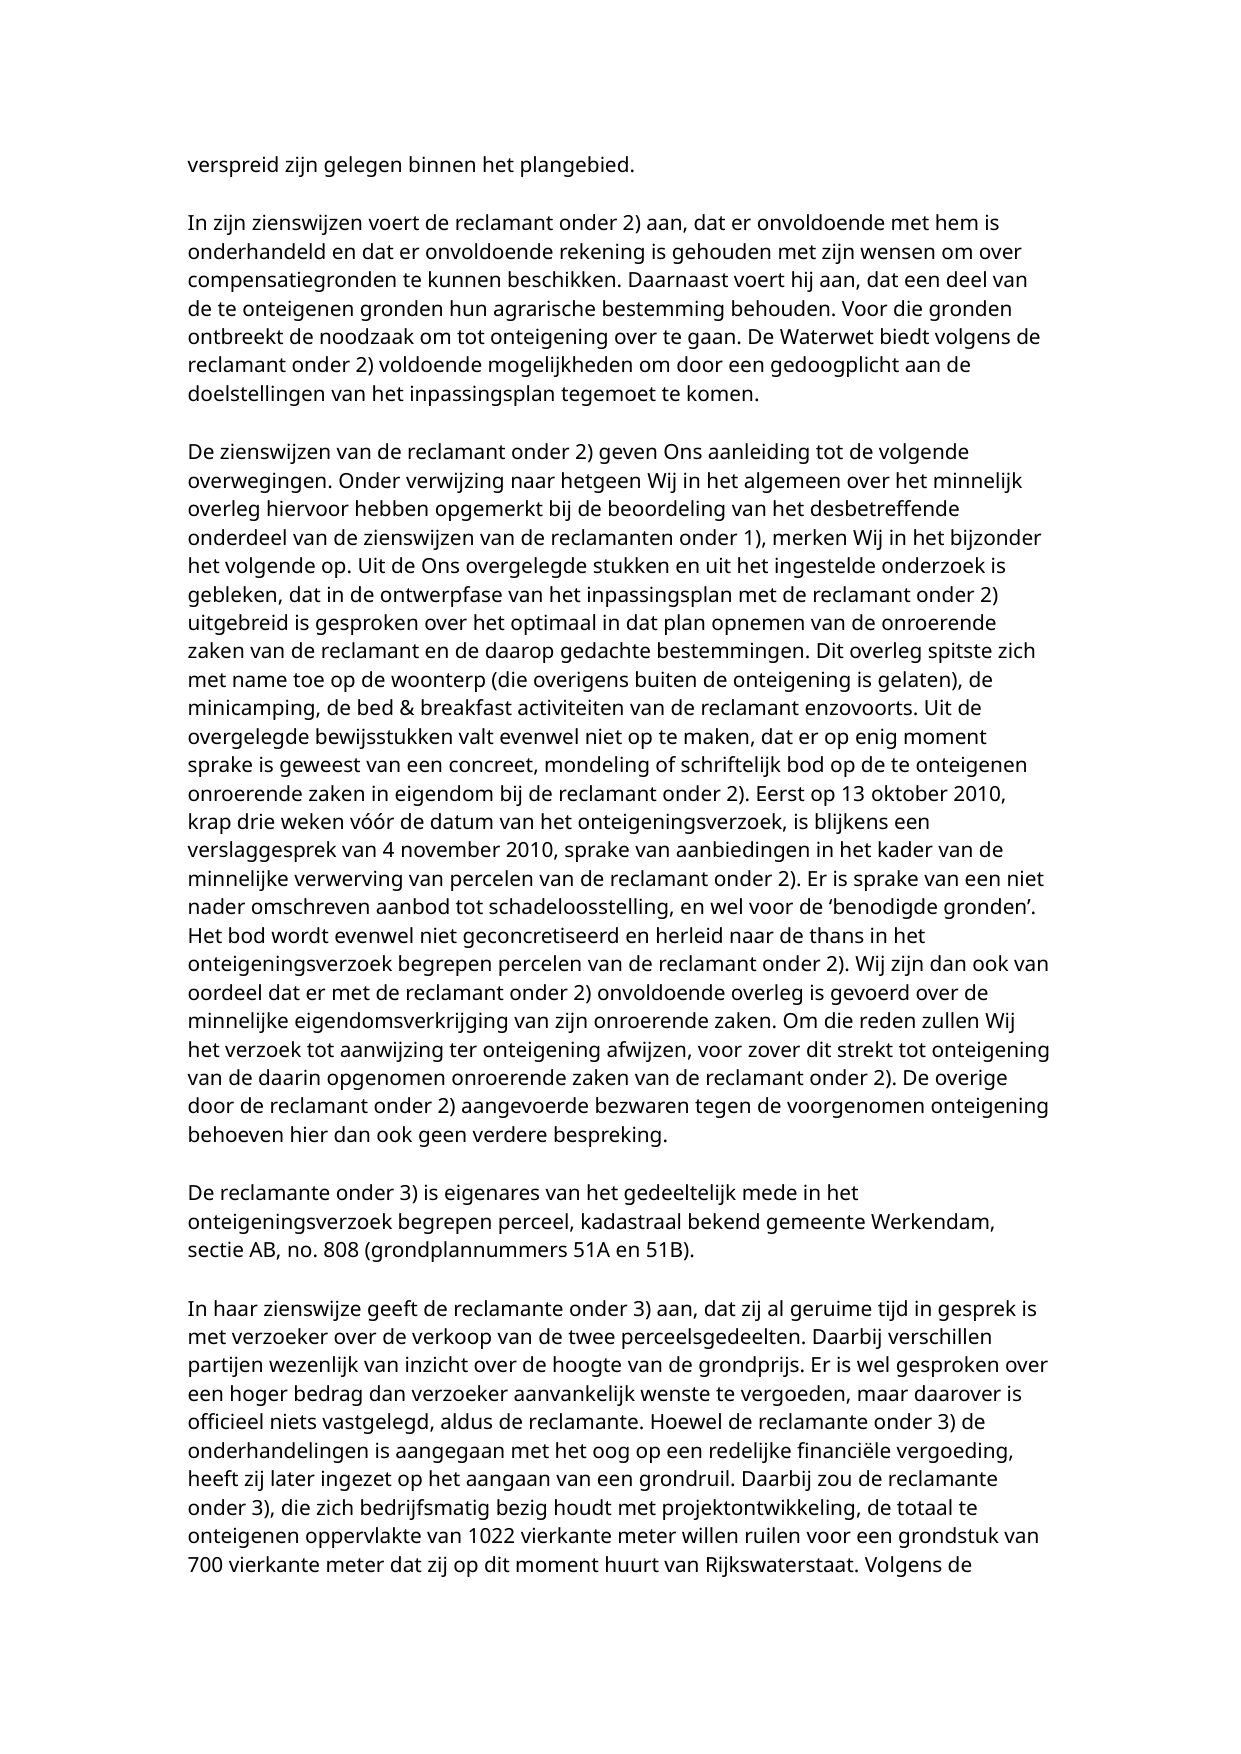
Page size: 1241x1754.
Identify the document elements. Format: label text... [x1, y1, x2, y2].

text De reclamante onder 3) is eigenares van het gedeeltelijk mede in het onteigeningsverzoek begrepen perceel, kadastraal bekend gemeente Werkendam, sectie AB, no. 808 (grondplannummers 51A en 51B). [187, 1178, 1053, 1264]
text verspreid zijn gelegen binnen het plangebied. [187, 150, 1053, 178]
text In zijn zienswijzen voert de reclamant onder 2) aan, dat er onvoldoende met hem is onderhandeld en dat er onvoldoende rekening is gehouden met zijn wensen om over compensatiegronden te kunnen beschikken. Daarnaast voert hij aan, dat een deel van de te onteigenen gronden hun agrarische bestemming behouden. Voor die gronden ontbreekt de noodzaak om tot onteigening over te gaan. De Waterwet biedt volgens de reclamant onder 2) voldoende mogelijkheden om door een gedoogplicht aan de doelstellingen van het inpassingsplan tegemoet te komen. [187, 208, 1053, 407]
text In haar zienswijze geeft de reclamante onder 3) aan, dat zij al geruime tijd in gesprek is met verzoeker over de verkoop van de twee perceelsgedeelten. Daarbij verschillen partijen wezenlijk van inzicht over de hoogte van de grondprijs. Er is wel gesproken over een hoger bedrag dan verzoeker aanvankelijk wenste te vergoeden, maar daarover is officieel niets vastgelegd, aldus de reclamante. Hoewel de reclamante onder 3) de onderhandelingen is aangegaan met het oog op een redelijke financiële vergoeding, heeft zij later ingezet op het aangaan van een grondruil. Daarbij zou de reclamante onder 3), die zich bedrijfsmatig bezig houdt met projektontwikkeling, de totaal te onteigenen oppervlakte van 1022 vierkante meter willen ruilen voor een grondstuk van 700 vierkante meter dat zij op dit moment huurt van Rijkswaterstaat. Volgens de [187, 1294, 1053, 1578]
text De zienswijzen van de reclamant onder 2) geven Ons aanleiding tot de volgende overwegingen. Onder verwijzing naar hetgeen Wij in het algemeen over het minnelijk overleg hiervoor hebben opgemerkt bij de beoordeling van het desbetreffende onderdeel van de zienswijzen van de reclamanten onder 1), merken Wij in het bijzonder het volgende op. Uit de Ons overgelegde stukken en uit het ingestelde onderzoek is gebleken, dat in de ontwerpfase van het inpassingsplan met de reclamant onder 2) uitgebreid is gesproken over het optimaal in dat plan opnemen van de onroerende zaken van de reclamant en de daarop gedachte bestemmingen. Dit overleg spitste zich met name toe op de woonterp (die overigens buiten de onteigening is gelaten), de minicamping, de bed & breakfast activiteiten van de reclamant enzovoorts. Uit de overgelegde bewijsstukken valt evenwel niet op te maken, dat er op enig moment sprake is geweest van een concreet, mondeling of schriftelijk bod op de te onteigenen onroerende zaken in eigendom bij de reclamant onder 2). Eerst op 13 oktober 2010, krap drie weken vóór de datum van het onteigeningsverzoek, is blijkens een verslaggesprek van 4 november 2010, sprake van aanbiedingen in het kader van de minnelijke verwerving van percelen van de reclamant onder 2). Er is sprake van een niet nader omschreven aanbod tot schadeloosstelling, en wel voor de ‘benodigde gronden’. Het bod wordt evenwel niet geconcretiseerd en herleid naar de thans in het onteigeningsverzoek begrepen percelen van de reclamant onder 2). Wij zijn dan ook van oordeel dat er met de reclamant onder 2) onvoldoende overleg is gevoerd over de minnelijke eigendomsverkrijging van zijn onroerende zaken. Om die reden zullen Wij het verzoek tot aanwijzing ter onteigening afwijzen, voor zover dit strekt tot onteigening van de daarin opgenomen onroerende zaken van de reclamant onder 2). De overige door de reclamant onder 2) aangevoerde bezwaren tegen de voorgenomen onteigening behoeven hier dan ook geen verdere bespreking. [187, 437, 1053, 1148]
